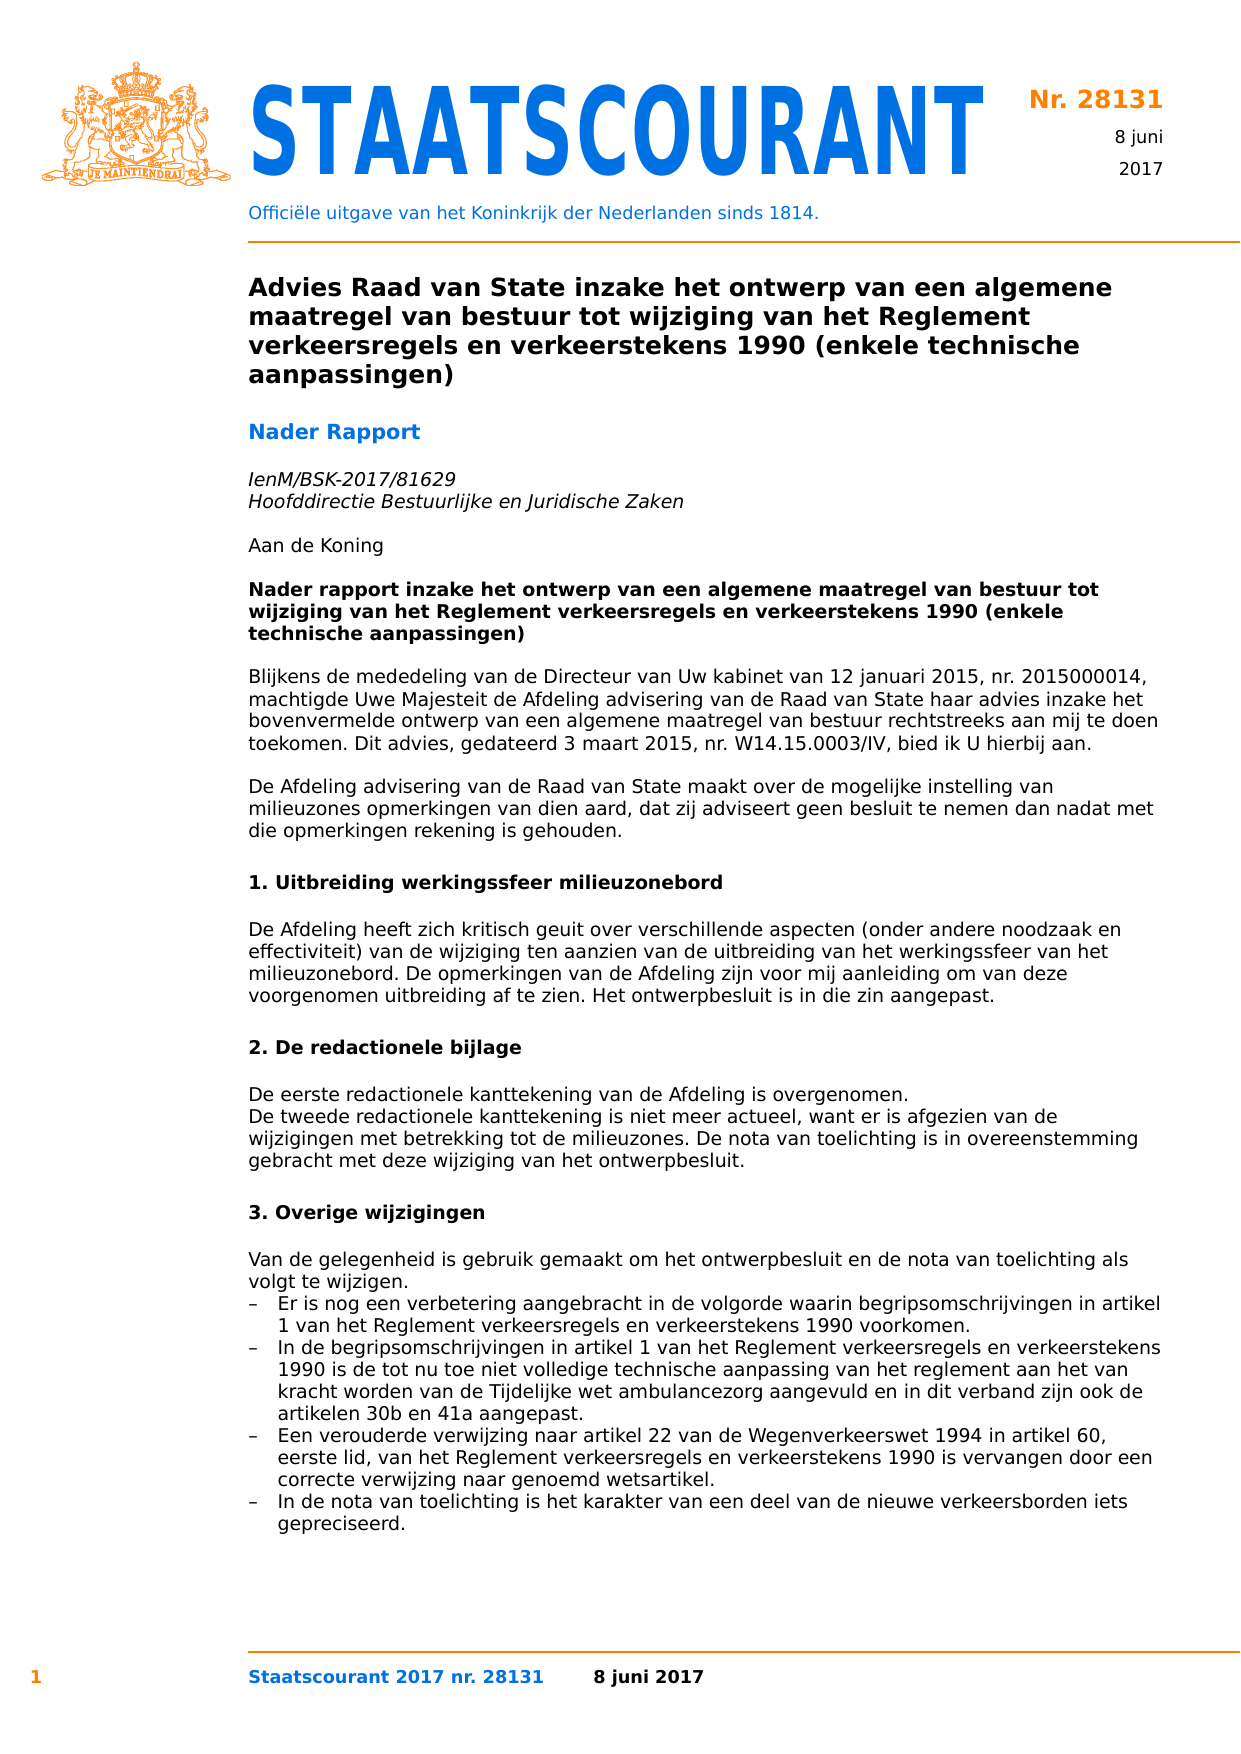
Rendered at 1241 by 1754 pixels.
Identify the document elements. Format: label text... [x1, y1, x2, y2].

text Aan de Koning [248, 535, 1163, 557]
text De Afdeling heeft zich kritisch geuit over verschillende aspecten (onder andere noodzaak en effectiviteit) van de wijziging ten aanzien van de uitbreiding van het werkingssfeer van het milieuzonebord. De opmerkingen van de Afdeling zijn voor mij aanleiding om van deze voorgenomen uitbreiding af te zien. Het ontwerpbesluit is in die zin aangepast. [248, 919, 1163, 1007]
table_header STAATSCOURANT [248, 62, 998, 203]
text – Er is nog een verbetering aangebracht in de volgorde waarin begripsomschrijvingen in artikel 1 van het Reglement verkeersregels en verkeerstekens 1990 voorkomen. [248, 1293, 1163, 1337]
table_header Nr. 28131 [998, 62, 1240, 121]
subtitle 1. Uitbreiding werkingssfeer milieuzonebord [248, 872, 1163, 894]
text Van de gelegenheid is gebruik gemaakt om het ontwerpbesluit en de nota van toelichting als volgt te wijzigen. [248, 1249, 1163, 1293]
subtitle 2. De redactionele bijlage [248, 1037, 1163, 1059]
subtitle 3. Overige wijzigingen [248, 1202, 1163, 1224]
text – In de nota van toelichting is het karakter van een deel van de nieuwe verkeersborden iets gepreciseerd. [248, 1491, 1163, 1535]
text Hoofddirectie Bestuurlijke en Juridische Zaken [248, 491, 1163, 513]
text – In de begripsomschrijvingen in artikel 1 van het Reglement verkeersregels en verkeerstekens 1990 is de tot nu toe niet volledige technische aanpassing van het reglement aan het van kracht worden van de Tijdelijke wet ambulancezorg aangevuld en in dit verband zijn ook de artikelen 30b en 41a aangepast. [248, 1337, 1163, 1425]
subtitle Advies Raad van State inzake het ontwerp van een algemene maatregel van bestuur tot wijziging van het Reglement verkeersregels en verkeerstekens 1990 (enkele technische aanpassingen) [248, 273, 1163, 390]
text De Afdeling advisering van de Raad van State maakt over de mogelijke instelling van milieuzones opmerkingen van dien aard, dat zij adviseert geen besluit te nemen dan nadat met die opmerkingen rekening is gehouden. [248, 776, 1163, 842]
text Nader rapport inzake het ontwerp van een algemene maatregel van bestuur tot wijziging van het Reglement verkeersregels en verkeerstekens 1990 (enkele technische aanpassingen) [248, 579, 1163, 644]
subtitle Nader Rapport [248, 420, 1163, 444]
picture [41, 62, 231, 186]
text IenM/BSK-2017/81629 [248, 469, 1163, 491]
table_cell Officiële uitgave van het Koninkrijk der Nederlanden sinds 1814. [248, 203, 1240, 241]
table_header [25, 62, 248, 241]
text De eerste redactionele kanttekening van de Afdeling is overgenomen. [248, 1084, 1163, 1106]
text Blijkens de mededeling van de Directeur van Uw kabinet van 12 januari 2015, nr. 2015000014, machtigde Uwe Majesteit de Afdeling advisering van de Raad van State haar advies inzake het bovenvermelde ontwerp van een algemene maatregel van bestuur rechtstreeks aan mij te doen toekomen. Dit advies, gedateerd 3 maart 2015, nr. W14.15.0003/IV, bied ik U hierbij aan. [248, 666, 1163, 754]
text De tweede redactionele kanttekening is niet meer actueel, want er is afgezien van de wijzigingen met betrekking tot de milieuzones. De nota van toelichting is in overeenstemming gebracht met deze wijziging van het ontwerpbesluit. [248, 1106, 1163, 1172]
text – Een verouderde verwijzing naar artikel 22 van de Wegenverkeerswet 1994 in artikel 60, eerste lid, van het Reglement verkeersregels en verkeerstekens 1990 is vervangen door een correcte verwijzing naar genoemd wetsartikel. [248, 1425, 1163, 1491]
table_cell 8 juni [998, 121, 1240, 153]
table_cell 2017 [998, 153, 1240, 203]
